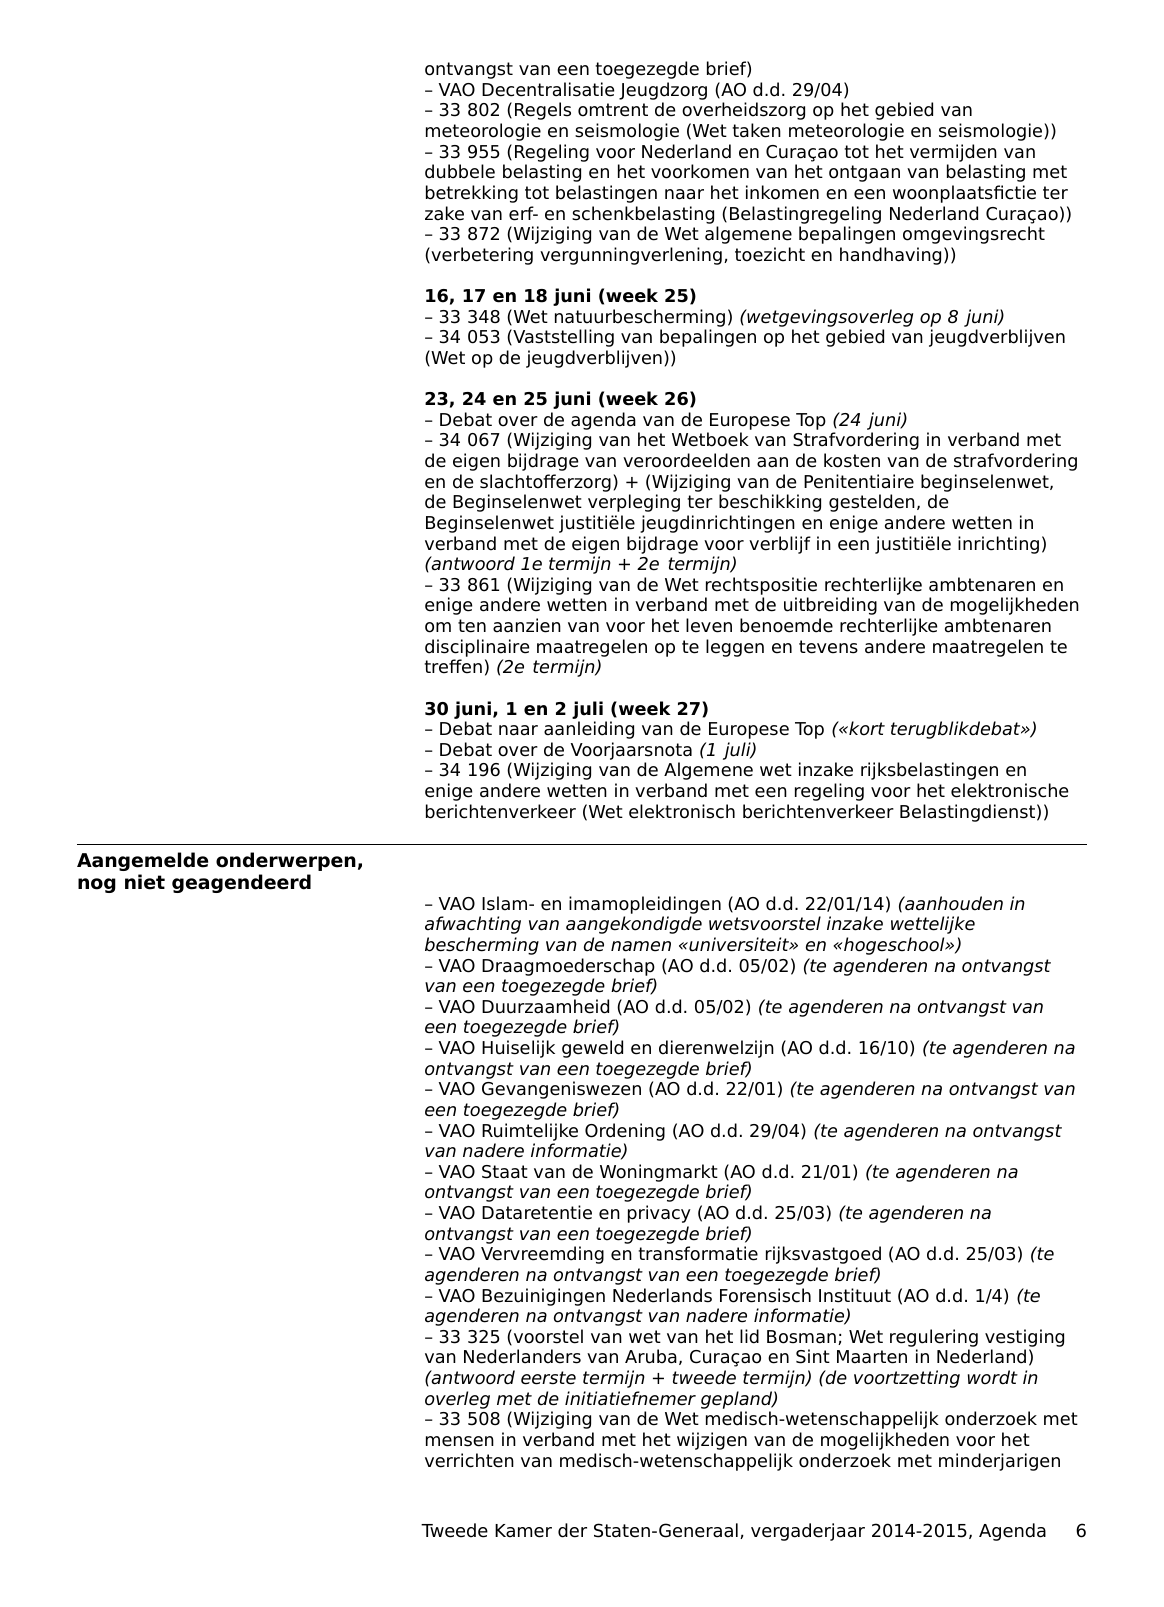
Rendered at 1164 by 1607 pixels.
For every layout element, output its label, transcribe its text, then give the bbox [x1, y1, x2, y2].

table_cell – VAO Gevangeniswezen (AO d.d. 22/01) (te agenderen na ontvangst van een toegezegde brief) [418, 1079, 1087, 1121]
table_cell [77, 286, 401, 307]
table_cell [77, 1079, 401, 1121]
table_cell – VAO Decentralisatie Jeugdzorg (AO d.d. 29/04) [418, 80, 1087, 100]
table_cell [77, 327, 401, 368]
table_cell [401, 1244, 418, 1286]
table_cell [77, 1203, 401, 1244]
table_cell [418, 678, 1087, 698]
table_cell – VAO Vervreemding en transformatie rijksvastgoed (AO d.d. 25/03) (te agenderen na ontvangst van een toegezegde brief) [418, 1244, 1087, 1286]
table_cell [401, 1327, 418, 1409]
table_cell [401, 142, 418, 224]
table_cell – 33 348 (Wet natuurbescherming) (wetgevingsoverleg op 8 juni) [418, 307, 1087, 327]
table_cell [77, 740, 401, 760]
table_cell [401, 699, 418, 719]
table_cell [77, 575, 401, 678]
table_cell [401, 410, 418, 430]
table_header [418, 845, 1087, 894]
table_header Aangemelde onderwerpen, nog niet geagendeerd [77, 845, 401, 894]
table_cell [401, 1038, 418, 1079]
table_cell [77, 719, 401, 740]
table_cell 23, 24 en 25 juni (week 26) [418, 389, 1087, 410]
table_cell [401, 1079, 418, 1121]
table_cell – VAO Duurzaamheid (AO d.d. 05/02) (te agenderen na ontvangst van een toegezegde brief) [418, 997, 1087, 1038]
table_cell [401, 80, 418, 100]
table_cell [418, 265, 1087, 286]
table_cell [401, 740, 418, 760]
table_cell – VAO Huiselijk geweld en dierenwelzijn (AO d.d. 16/10) (te agenderen na ontvangst van een toegezegde brief) [418, 1038, 1087, 1079]
table_cell [401, 1203, 418, 1244]
table_cell [401, 1286, 418, 1327]
table_cell [77, 1038, 401, 1079]
table_cell [77, 80, 401, 100]
table_cell – VAO Bezuinigingen Nederlands Forensisch Instituut (AO d.d. 1/4) (te agenderen na ontvangst van nadere informatie) [418, 1286, 1087, 1327]
table_cell – 33 872 (Wijziging van de Wet algemene bepalingen omgevingsrecht (verbetering vergunningverlening, toezicht en handhaving)) [418, 224, 1087, 265]
table_cell [77, 699, 401, 719]
table_cell – 34 067 (Wijziging van het Wetboek van Strafvordering in verband met de eigen bijdrage van veroordeelden aan de kosten van de strafvordering en de slachtofferzorg) + (Wijziging van de Penitentiaire beginselenwet, de Beginselenwet verpleging ter beschikking gestelden, de Beginselenwet justitiële jeugdinrichtingen en enige andere wetten in verband met de eigen bijdrage voor verblijf in een justitiële inrichting) (antwoord 1e termijn + 2e termijn) [418, 430, 1087, 575]
table_cell – VAO Staat van de Woningmarkt (AO d.d. 21/01) (te agenderen na ontvangst van een toegezegde brief) [418, 1162, 1087, 1203]
table_cell [77, 1327, 401, 1409]
table_cell – 33 955 (Regeling voor Nederland en Curaçao tot het vermijden van dubbele belasting en het voorkomen van het ontgaan van belasting met betrekking tot belastingen naar het inkomen en een woonplaatsfictie ter zake van erf- en schenkbelasting (Belastingregeling Nederland Curaçao)) [418, 142, 1087, 224]
table_cell – Debat over de Voorjaarsnota (1 juli) [418, 740, 1087, 760]
table_cell [401, 1162, 418, 1203]
table_cell [77, 59, 401, 80]
table_cell [401, 369, 418, 389]
table_cell [401, 286, 418, 307]
table_cell – Debat over de agenda van de Europese Top (24 juni) [418, 410, 1087, 430]
table_cell – Debat naar aanleiding van de Europese Top («kort terugblikdebat») [418, 719, 1087, 740]
table_cell [401, 100, 418, 142]
table_cell [77, 265, 401, 286]
table_cell [401, 307, 418, 327]
table_cell [401, 894, 418, 956]
table_cell [401, 59, 418, 80]
table_cell [401, 265, 418, 286]
table_cell – 33 325 (voorstel van wet van het lid Bosman; Wet regulering vestiging van Nederlanders van Aruba, Curaçao en Sint Maarten in Nederland) (antwoord eerste termijn + tweede termijn) (de voortzetting wordt in overleg met de initiatiefnemer gepland) [418, 1327, 1087, 1409]
table_cell – VAO Dataretentie en privacy (AO d.d. 25/03) (te agenderen na ontvangst van een toegezegde brief) [418, 1203, 1087, 1244]
table_cell [401, 956, 418, 997]
table_cell [77, 389, 401, 410]
table_cell [401, 389, 418, 410]
table_cell [77, 224, 401, 265]
table_cell [401, 430, 418, 575]
table_cell [77, 760, 401, 822]
table_cell [401, 997, 418, 1038]
table_cell – VAO Ruimtelijke Ordening (AO d.d. 29/04) (te agenderen na ontvangst van nadere informatie) [418, 1121, 1087, 1162]
table_cell [401, 327, 418, 368]
table_cell [77, 1121, 401, 1162]
table_cell [77, 1244, 401, 1286]
table_cell [401, 1121, 418, 1162]
table_cell 30 juni, 1 en 2 juli (week 27) [418, 699, 1087, 719]
table_cell [77, 1286, 401, 1327]
table_cell [77, 678, 401, 698]
table_cell [77, 430, 401, 575]
table_cell [77, 956, 401, 997]
table_cell [401, 1409, 418, 1471]
table_cell [401, 719, 418, 740]
table_cell [77, 410, 401, 430]
table_cell [77, 1162, 401, 1203]
table_cell [77, 100, 401, 142]
table_cell – 33 508 (Wijziging van de Wet medisch-wetenschappelijk onderzoek met mensen in verband met het wijzigen van de mogelijkheden voor het verrichten van medisch-wetenschappelijk onderzoek met minderjarigen [418, 1409, 1087, 1471]
table_cell [77, 1409, 401, 1471]
table_cell [401, 678, 418, 698]
table_cell [418, 369, 1087, 389]
table_cell [77, 142, 401, 224]
table_header [401, 845, 418, 894]
table_cell ontvangst van een toegezegde brief) [418, 59, 1087, 80]
table_cell [77, 307, 401, 327]
table_cell [77, 997, 401, 1038]
table_cell – 33 861 (Wijziging van de Wet rechtspositie rechterlijke ambtenaren en enige andere wetten in verband met de uitbreiding van de mogelijkheden om ten aanzien van voor het leven benoemde rechterlijke ambtenaren disciplinaire maatregelen op te leggen en tevens andere maatregelen te treffen) (2e termijn) [418, 575, 1087, 678]
table_cell – 34 053 (Vaststelling van bepalingen op het gebied van jeugdverblijven (Wet op de jeugdverblijven)) [418, 327, 1087, 368]
table_cell – 33 802 (Regels omtrent de overheidszorg op het gebied van meteorologie en seismologie (Wet taken meteorologie en seismologie)) [418, 100, 1087, 142]
table_cell [77, 369, 401, 389]
table_cell [77, 894, 401, 956]
table_cell 16, 17 en 18 juni (week 25) [418, 286, 1087, 307]
table_cell – VAO Islam- en imamopleidingen (AO d.d. 22/01/14) (aanhouden in afwachting van aangekondigde wetsvoorstel inzake wettelijke bescherming van de namen «universiteit» en «hogeschool») [418, 894, 1087, 956]
table_cell – VAO Draagmoederschap (AO d.d. 05/02) (te agenderen na ontvangst van een toegezegde brief) [418, 956, 1087, 997]
table_cell [401, 575, 418, 678]
table_cell [401, 224, 418, 265]
table_cell [401, 760, 418, 822]
table_cell – 34 196 (Wijziging van de Algemene wet inzake rijksbelastingen en enige andere wetten in verband met een regeling voor het elektronische berichtenverkeer (Wet elektronisch berichtenverkeer Belastingdienst)) [418, 760, 1087, 822]
